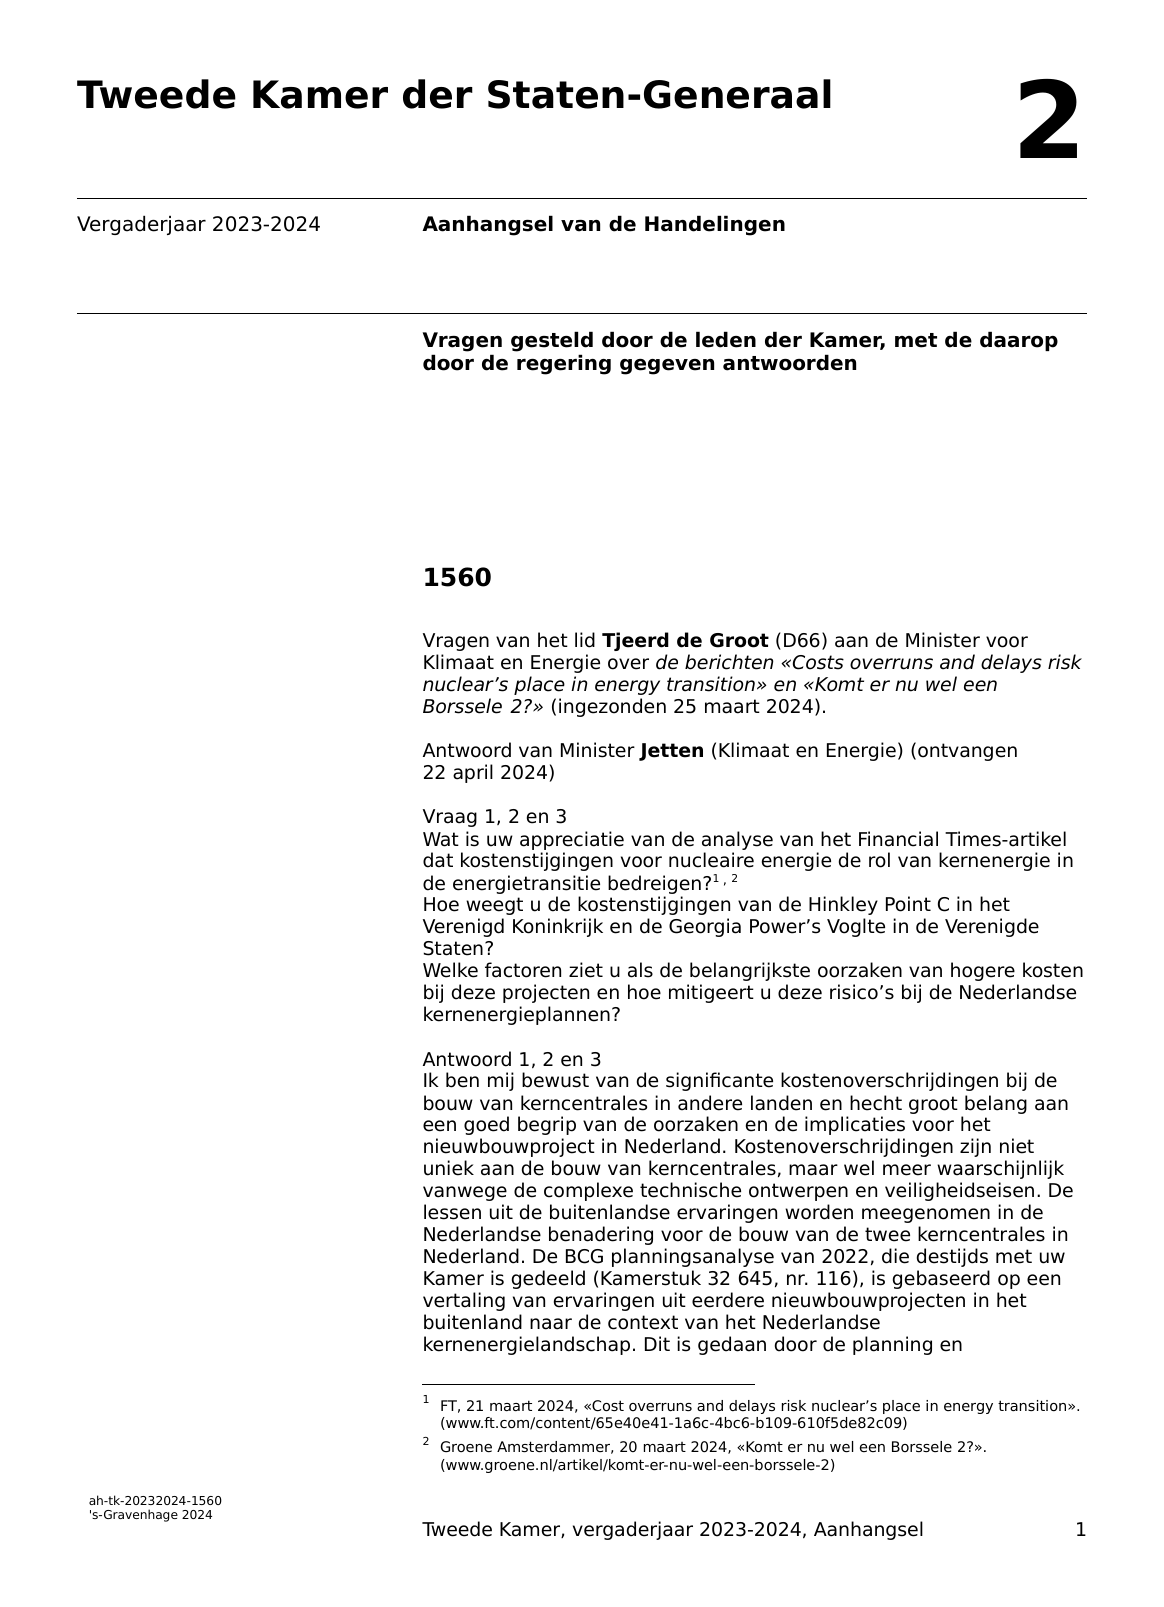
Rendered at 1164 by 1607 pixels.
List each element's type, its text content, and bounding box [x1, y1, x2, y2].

text Ik ben mij bewust van de significante kostenoverschrijdingen bij de bouw van kerncentrales in andere landen en hecht groot belang aan een goed begrip van de oorzaken en de implicaties voor het nieuwbouwproject in Nederland. Kostenoverschrijdingen zijn niet uniek aan de bouw van kerncentrales, maar wel meer waarschijnlijk vanwege de complexe technische ontwerpen en veiligheidseisen. De lessen uit de buitenlandse ervaringen worden meegenomen in de Nederlandse benadering voor de bouw van de twee kerncentrales in Nederland. De BCG planningsanalyse van 2022, die destijds met uw Kamer is gedeeld (Kamerstuk 32 645, nr. 116), is gebaseerd op een vertaling van ervaringen uit eerdere nieuwbouwprojecten in het buitenland naar de context van het Nederlandse kernenergielandschap. Dit is gedaan door de planning en [422, 1070, 1087, 1356]
text Vraag 1, 2 en 3 [422, 806, 1087, 828]
text Antwoord van Minister Jetten (Klimaat en Energie) (ontvangen 22 april 2024) [422, 740, 1087, 784]
text 's-Gravenhage 2024 [88, 1508, 323, 1522]
text Hoe weegt u de kostenstijgingen van de Hinkley Point C in het Verenigd Koninkrijk en de Georgia Power’s Voglte in de Verenigde Staten? [422, 894, 1087, 960]
text Antwoord 1, 2 en 3 [422, 1048, 1087, 1070]
text FT, 21 maart 2024, «Cost overruns and delays risk nuclear’s place in energy transition». (www.ft.com/content/65e40e41-1a6c-4bc6-b109-610f5de82c09) [422, 1393, 1087, 1432]
table_cell [77, 314, 422, 375]
text Welke factoren ziet u als de belangrijkste oorzaken van hogere kosten bij deze projecten en hoe mitigeert u deze risico’s bij de Nederlandse kernenergieplannen? [422, 960, 1087, 1026]
table_cell Vragen gesteld door de leden der Kamer, met de daarop door de regering gegeven antwoorden [422, 314, 1087, 375]
table_header 2 [886, 59, 1087, 198]
text 1560 [422, 563, 1087, 592]
text Vragen van het lid Tjeerd de Groot (D66) aan de Minister voor Klimaat en Energie over de berichten «Costs overruns and delays risk nuclear’s place in energy transition» en «Komt er nu wel een Borssele 2?» (ingezonden 25 maart 2024). [422, 630, 1087, 718]
text Wat is uw appreciatie van de analyse van het Financial Times-artikel dat kostenstijgingen voor nucleaire energie de rol van kernenergie in de energietransitie bedreigen?, [422, 828, 1087, 894]
table_cell Aanhangsel van de Handelingen [422, 199, 1087, 313]
table_cell Vergaderjaar 2023-2024 [77, 199, 422, 313]
text Groene Amsterdammer, 20 maart 2024, «Komt er nu wel een Borssele 2?». (www.groene.nl/artikel/komt-er-nu-wel-een-borssele-2) [422, 1435, 1087, 1474]
table_header Tweede Kamer der Staten-Generaal [77, 59, 886, 198]
text ah-tk-20232024-1560 [88, 1494, 323, 1508]
